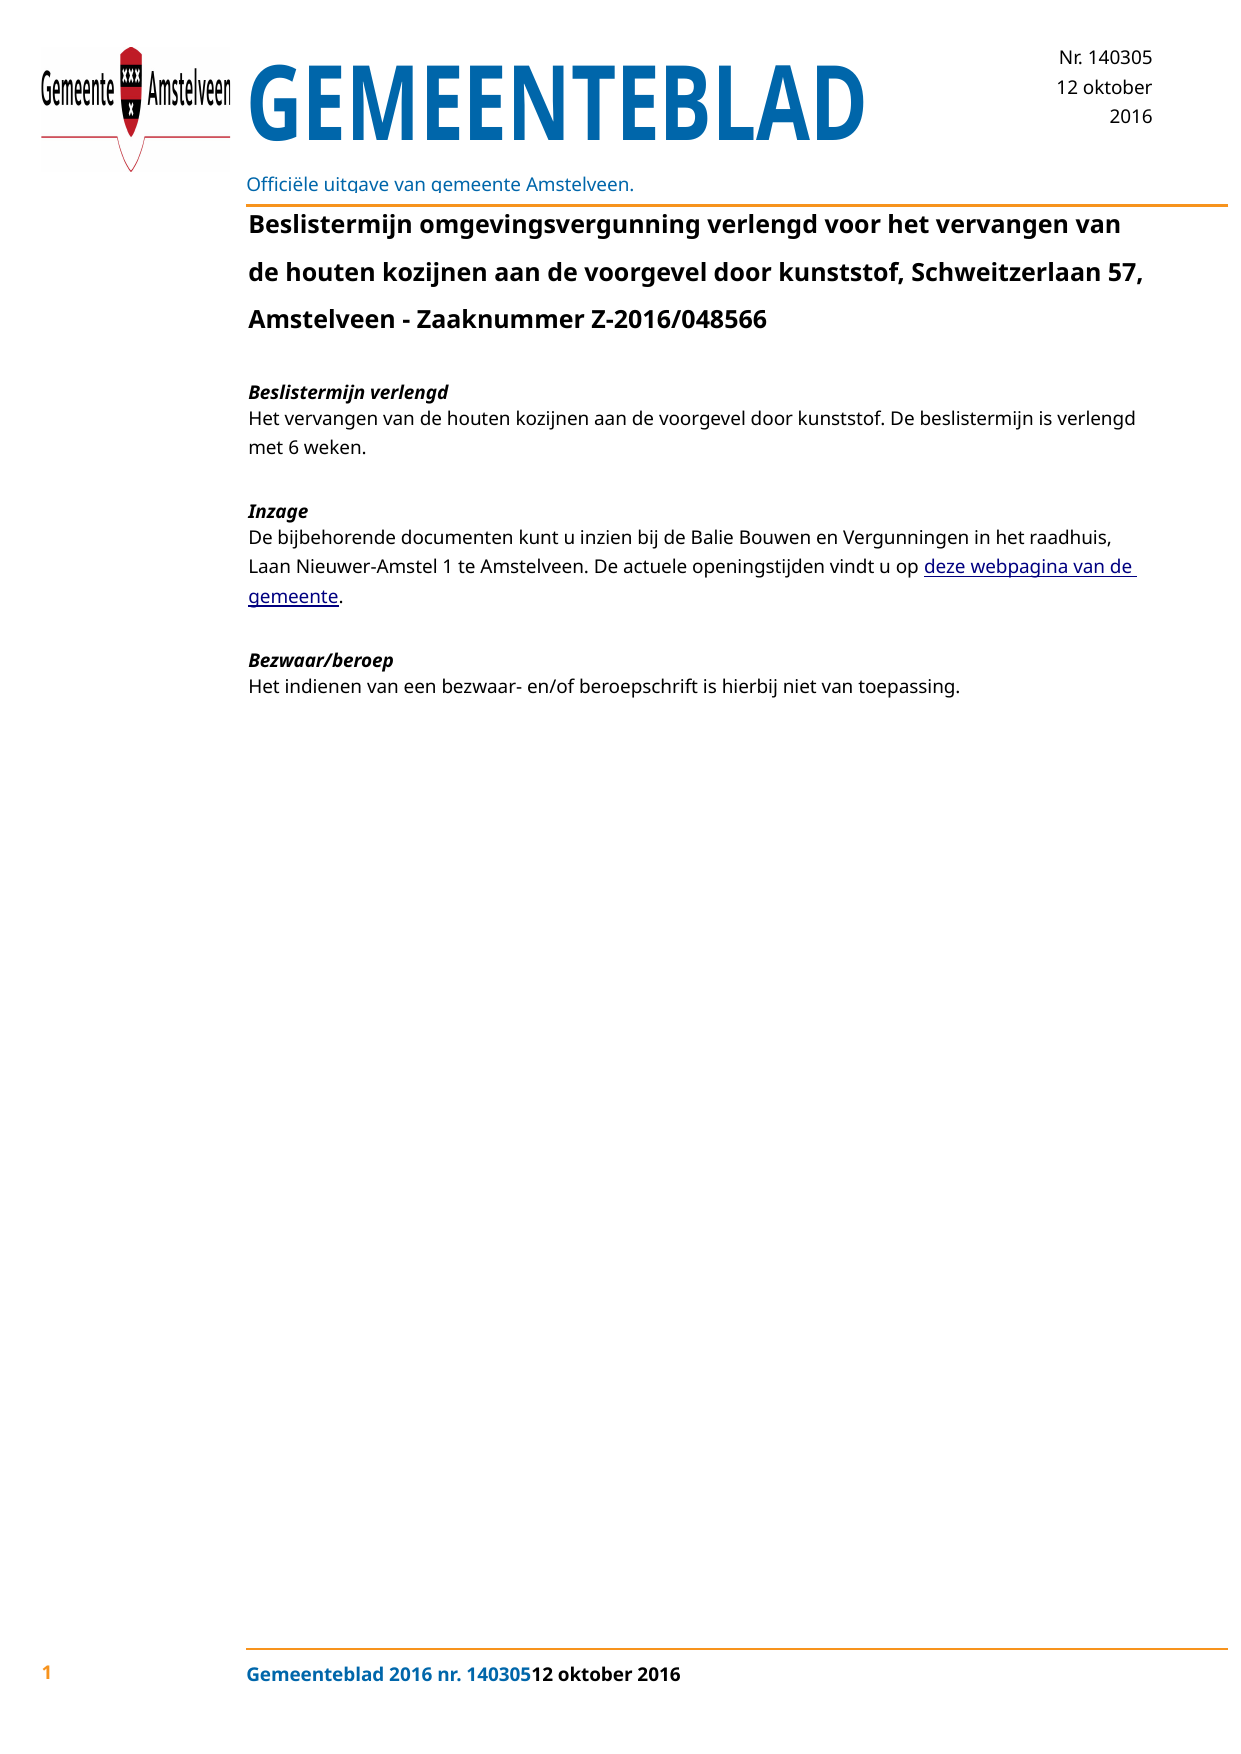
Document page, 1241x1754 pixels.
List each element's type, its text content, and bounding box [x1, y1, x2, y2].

text Bezwaar/beroep [248, 647, 1152, 673]
text De bijbehorende documenten kunt u inzien bij de Balie Bouwen en Vergunningen in het raadhuis, Laan Nieuwer-Amstel 1 te Amstelveen. De actuele openingstijden vindt u op deze webpagina van de gemeente. [248, 524, 1152, 609]
picture [41, 47, 231, 172]
text Het vervangen van de houten kozijnen aan de voorgevel door kunststof. De beslistermijn is verlengd met 6 weken. [248, 405, 1152, 460]
text Beslistermijn verlengd [248, 379, 1152, 405]
text Inzage [248, 498, 1152, 524]
text Het indienen van een bezwaar- en/of beroepschrift is hierbij niet van toepassing. [248, 673, 1152, 699]
text Beslistermijn omgevingsvergunning verlengd voor het vervangen van de houten kozijnen aan de voorgevel door kunststof, Schweitzerlaan 57, Amstelveen - Zaaknummer Z-2016/048566 [248, 207, 1152, 336]
